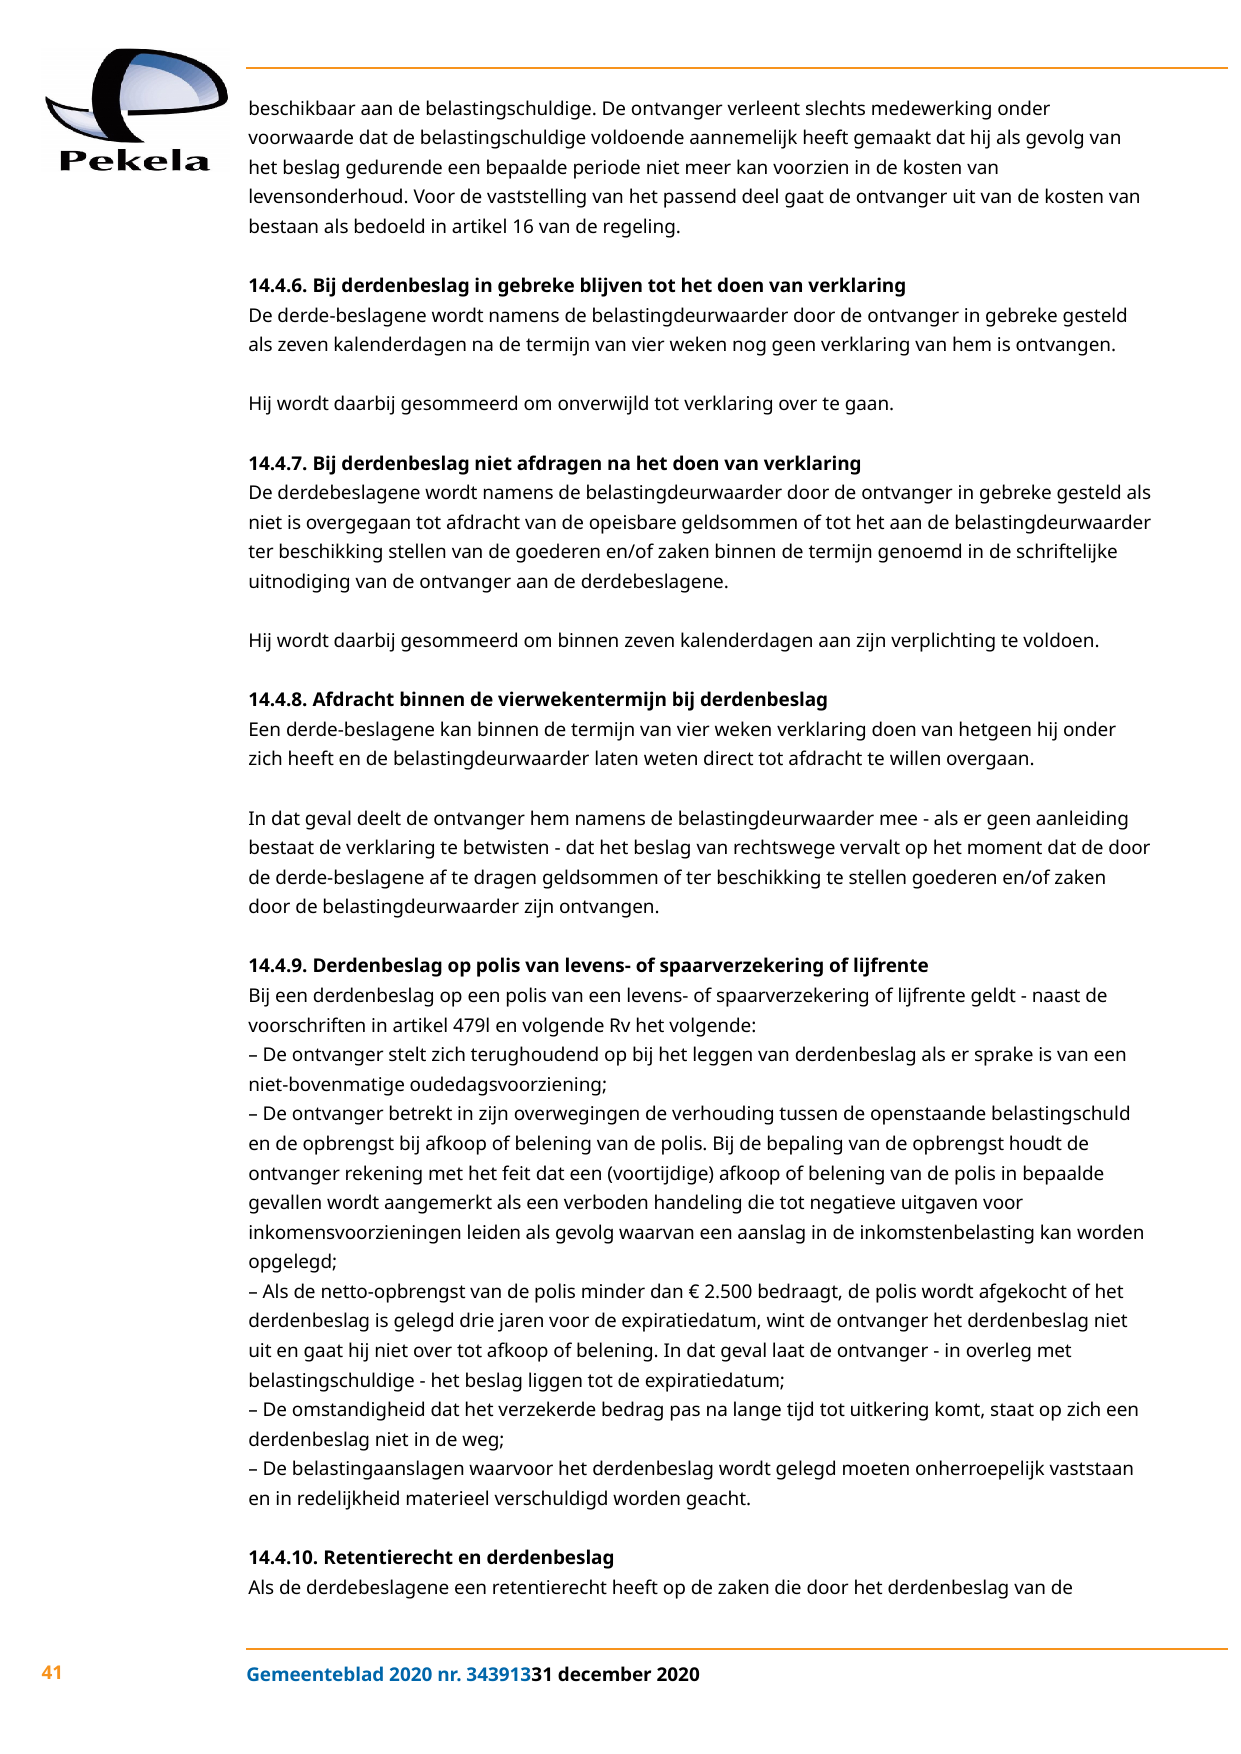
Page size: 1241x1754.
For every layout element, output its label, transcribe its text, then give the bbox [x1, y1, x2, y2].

text 14.4.7. Bij derdenbeslag niet afdragen na het doen van verklaring [248, 450, 1152, 476]
text – De omstandigheid dat het verzekerde bedrag pas na lange tijd tot uitkering komt, staat op zich een derdenbeslag niet in de weg; [248, 1396, 1152, 1452]
text Hij wordt daarbij gesommeerd om binnen zeven kalenderdagen aan zijn verplichting te voldoen. [248, 627, 1152, 653]
picture [41, 47, 231, 172]
text De derdebeslagene wordt namens de belastingdeurwaarder door de ontvanger in gebreke gesteld als niet is overgegaan tot afdracht van de opeisbare geldsommen of tot het aan de belastingdeurwaarder ter beschikking stellen van de goederen en/of zaken binnen de termijn genoemd in de schriftelijke uitnodiging van de ontvanger aan de derdebeslagene. [248, 479, 1152, 594]
text Hij wordt daarbij gesommeerd om onverwijld tot verklaring over te gaan. [248, 391, 1152, 416]
text Bij een derdenbeslag op een polis van een levens- of spaarverzekering of lijfrente geldt - naast de voorschriften in artikel 479l en volgende Rv het volgende: [248, 982, 1152, 1038]
text De derde-beslagene wordt namens de belastingdeurwaarder door de ontvanger in gebreke gesteld als zeven kalenderdagen na de termijn van vier weken nog geen verklaring van hem is ontvangen. [248, 302, 1152, 357]
text Als de derdebeslagene een retentierecht heeft op de zaken die door het derdenbeslag van de [248, 1574, 1152, 1600]
text – De belastingaanslagen waarvoor het derdenbeslag wordt gelegd moeten onherroepelijk vaststaan en in redelijkheid materieel verschuldigd worden geacht. [248, 1456, 1152, 1511]
text In dat geval deelt de ontvanger hem namens de belastingdeurwaarder mee - als er geen aanleiding bestaat de verklaring te betwisten - dat het beslag van rechtswege vervalt op het moment dat de door de derde-beslagene af te dragen geldsommen of ter beschikking te stellen goederen en/of zaken door de belastingdeurwaarder zijn ontvangen. [248, 805, 1152, 919]
text – Als de netto-opbrengst van de polis minder dan € 2.500 bedraagt, de polis wordt afgekocht of het derdenbeslag is gelegd drie jaren voor de expiratiedatum, wint de ontvanger het derdenbeslag niet uit en gaat hij niet over tot afkoop of belening. In dat geval laat de ontvanger - in overleg met belastingschuldige - het beslag liggen tot de expiratiedatum; [248, 1278, 1152, 1393]
text 14.4.6. Bij derdenbeslag in gebreke blijven tot het doen van verklaring [248, 272, 1152, 298]
text Een derde-beslagene kan binnen de termijn van vier weken verklaring doen van hetgeen hij onder zich heeft en de belastingdeurwaarder laten weten direct tot afdracht te willen overgaan. [248, 716, 1152, 771]
text 14.4.10. Retentierecht en derdenbeslag [248, 1544, 1152, 1570]
text – De ontvanger stelt zich terughoudend op bij het leggen van derdenbeslag als er sprake is van een niet-bovenmatige oudedagsvoorziening; [248, 1041, 1152, 1097]
text beschikbaar aan de belastingschuldige. De ontvanger verleent slechts medewerking onder voorwaarde dat de belastingschuldige voldoende aannemelijk heeft gemaakt dat hij als gevolg van het beslag gedurende een bepaalde periode niet meer kan voorzien in de kosten van levensonderhoud. Voor de vaststelling van het passend deel gaat de ontvanger uit van de kosten van bestaan als bedoeld in artikel 16 van de regeling. [248, 95, 1152, 239]
text 14.4.8. Afdracht binnen de vierwekentermijn bij derdenbeslag [248, 686, 1152, 712]
text 14.4.9. Derdenbeslag op polis van levens- of spaarverzekering of lijfrente [248, 953, 1152, 978]
text – De ontvanger betrekt in zijn overwegingen de verhouding tussen de openstaande belastingschuld en de opbrengst bij afkoop of belening van de polis. Bij de bepaling van de opbrengst houdt de ontvanger rekening met het feit dat een (voortijdige) afkoop of belening van de polis in bepaalde gevallen wordt aangemerkt als een verboden handeling die tot negatieve uitgaven voor inkomensvoorzieningen leiden als gevolg waarvan een aanslag in de inkomstenbelasting kan worden opgelegd; [248, 1101, 1152, 1274]
